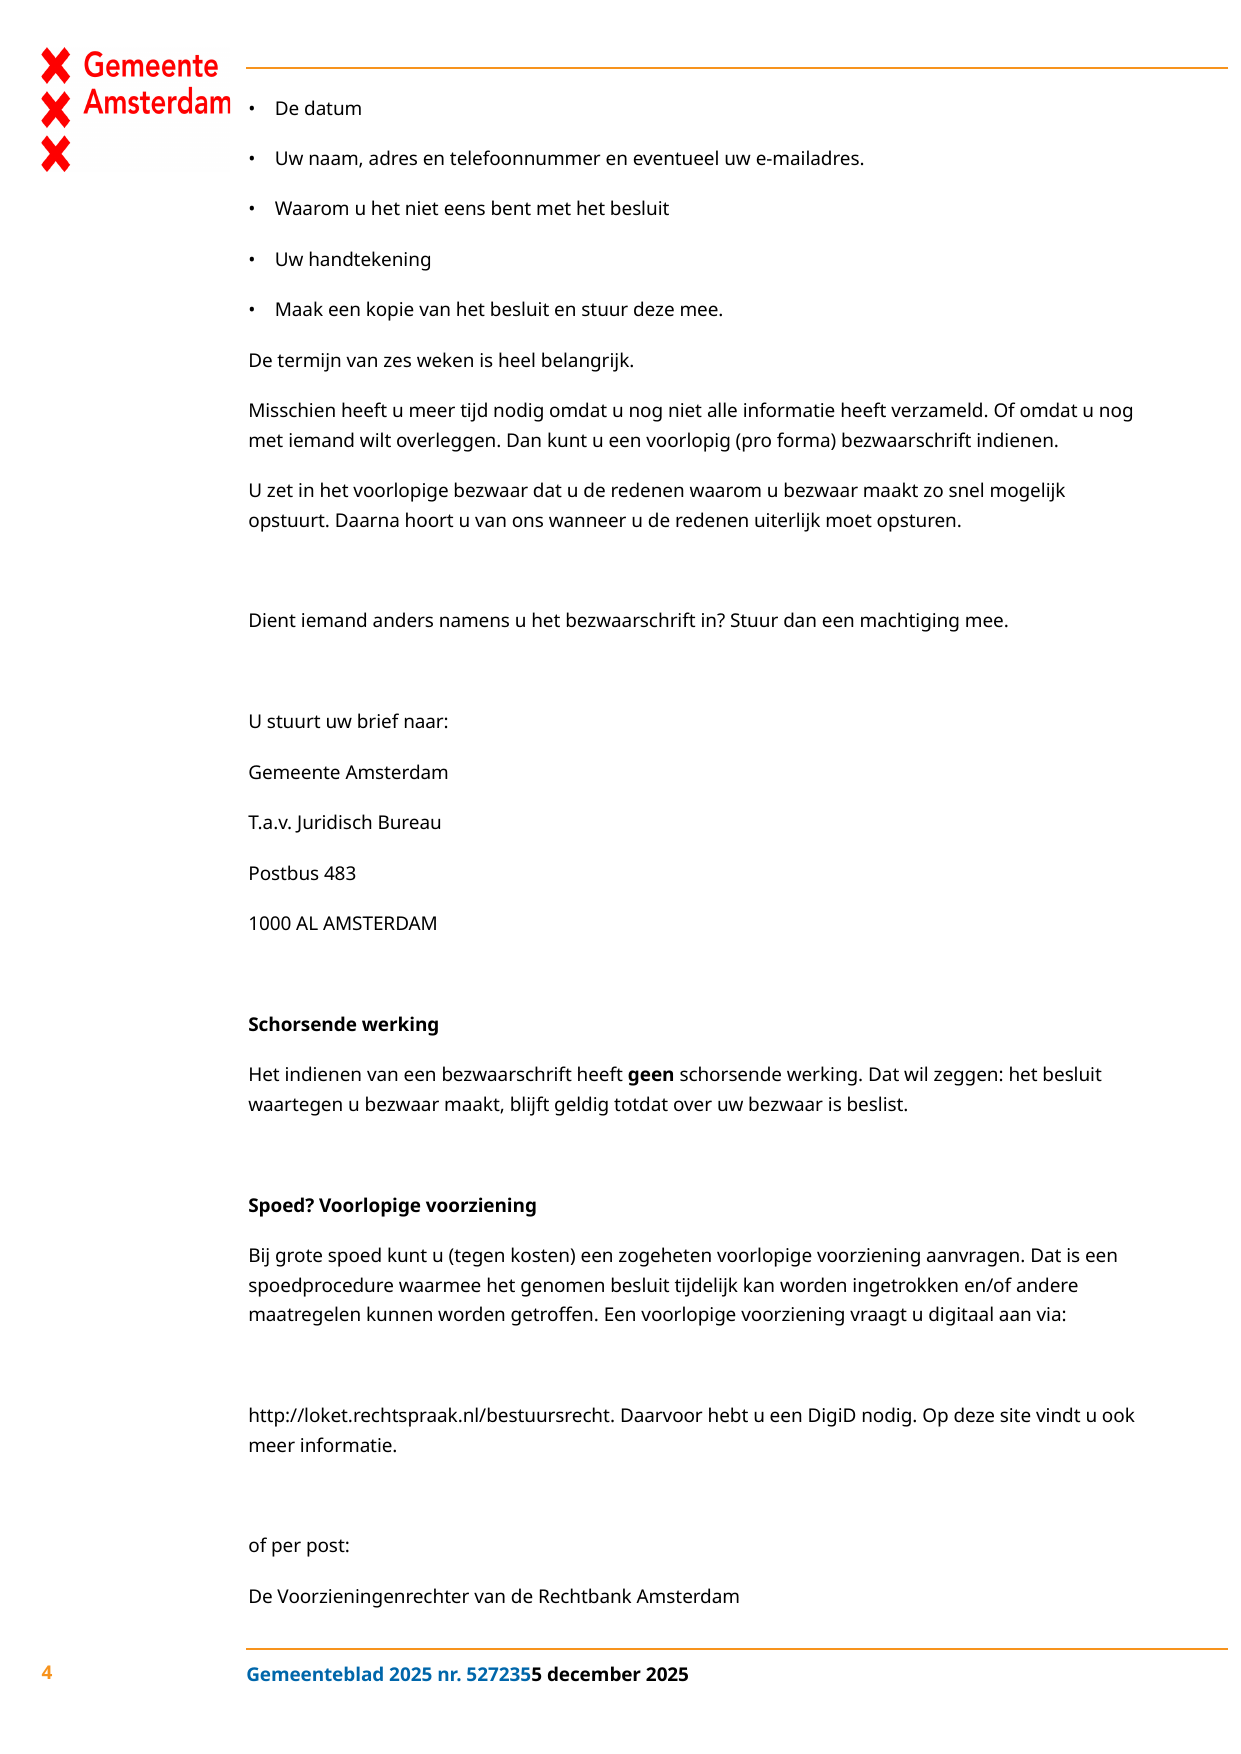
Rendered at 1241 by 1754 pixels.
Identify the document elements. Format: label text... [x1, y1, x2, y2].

text U zet in het voorlopige bezwaar dat u de redenen waarom u bezwaar maakt zo snel mogelijk opstuurt. Daarna hoort u van ons wanneer u de redenen uiterlijk moet opsturen. [248, 477, 1152, 533]
text Schorsende werking [248, 1011, 1152, 1037]
text Het indienen van een bezwaarschrift heeft geen schorsende werking. Dat wil zeggen: het besluit waartegen u bezwaar maakt, blijft geldig totdat over uw bezwaar is beslist. [248, 1061, 1152, 1117]
text Spoed? Voorlopige voorziening [248, 1192, 1152, 1218]
text Postbus 483 [248, 860, 1152, 886]
text De Voorzieningenrechter van de Rechtbank Amsterdam [248, 1583, 1152, 1609]
text Dient iemand anders namens u het bezwaarschrift in? Stuur dan een machtiging mee. [248, 608, 1152, 633]
text De termijn van zes weken is heel belangrijk. [248, 347, 1152, 373]
text 1000 AL AMSTERDAM [248, 910, 1152, 936]
text • Waarom u het niet eens bent met het besluit [248, 196, 1152, 221]
text Bij grote spoed kunt u (tegen kosten) een zogeheten voorlopige voorziening aanvragen. Dat is een spoedprocedure waarmee het genomen besluit tijdelijk kan worden ingetrokken en/of andere maatregelen kunnen worden getroffen. Een voorlopige voorziening vraagt u digitaal aan via: [248, 1242, 1152, 1327]
text U stuurt uw brief naar: [248, 708, 1152, 734]
text • Uw handtekening [248, 246, 1152, 272]
text Gemeente Amsterdam [248, 759, 1152, 785]
text of per post: [248, 1533, 1152, 1558]
text Misschien heeft u meer tijd nodig omdat u nog niet alle informatie heeft verzameld. Of omdat u nog met iemand wilt overleggen. Dan kunt u een voorlopig (pro forma) bezwaarschrift indienen. [248, 397, 1152, 453]
text • De datum [248, 95, 1152, 121]
text • Uw naam, adres en telefoonnummer en eventueel uw e-mailadres. [248, 145, 1152, 171]
picture [41, 47, 231, 172]
text T.a.v. Juridisch Bureau [248, 809, 1152, 835]
text http://loket.rechtspraak.nl/bestuursrecht. Daarvoor hebt u een DigiD nodig. Op deze site vindt u ook meer informatie. [248, 1402, 1152, 1458]
text • Maak een kopie van het besluit en stuur deze mee. [248, 296, 1152, 322]
